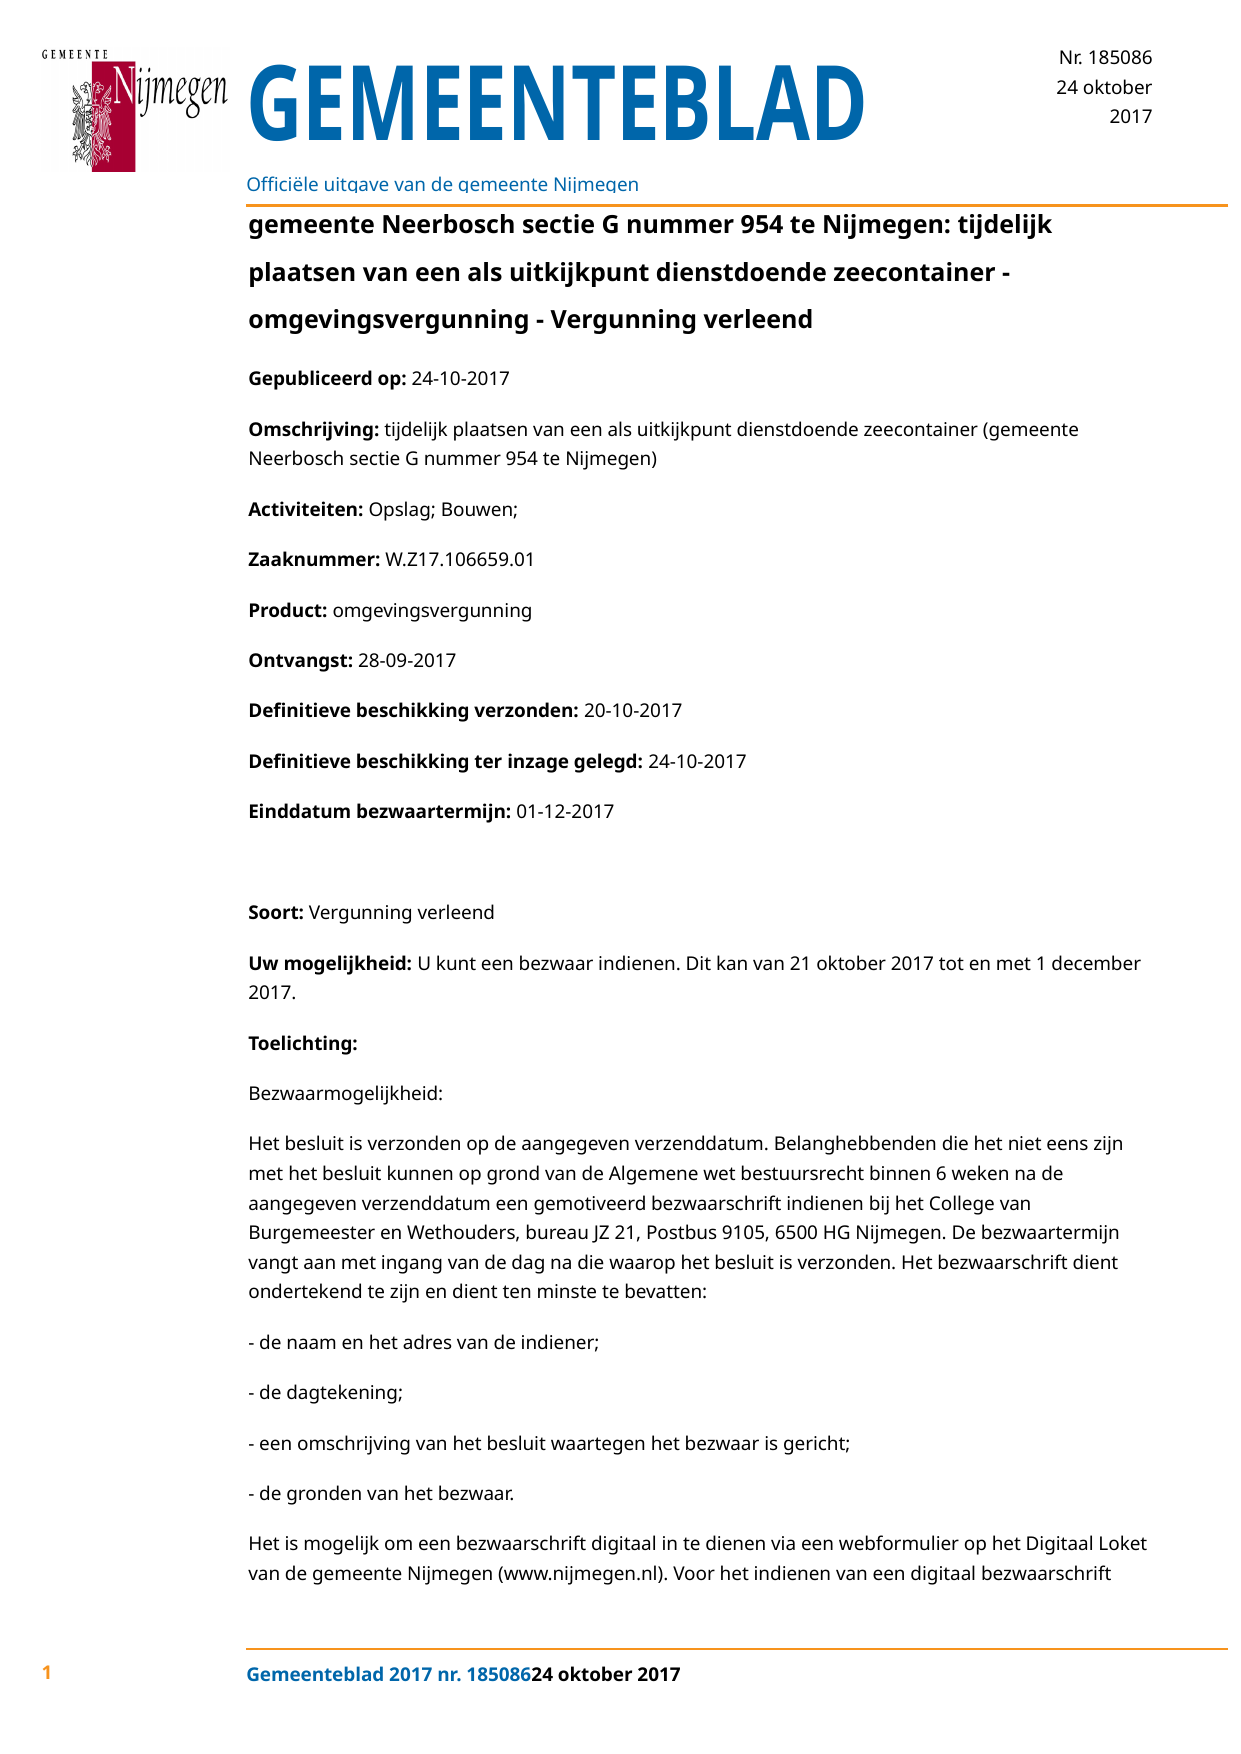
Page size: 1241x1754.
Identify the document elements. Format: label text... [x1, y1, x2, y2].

text Zaaknummer: W.Z17.106659.01 [248, 546, 1152, 572]
text Ontvangst: 28-09-2017 [248, 647, 1152, 673]
text Het besluit is verzonden op de aangegeven verzenddatum. Belanghebbenden die het niet eens zijn met het besluit kunnen op grond van de Algemene wet bestuursrecht binnen 6 weken na de aangegeven verzenddatum een gemotiveerd bezwaarschrift indienen bij het College van Burgemeester en Wethouders, bureau JZ 21, Postbus 9105, 6500 HG Nijmegen. De bezwaartermijn vangt aan met ingang van de dag na die waarop het besluit is verzonden. Het bezwaarschrift dient ondertekend te zijn en dient ten minste te bevatten: [248, 1131, 1152, 1304]
text gemeente Neerbosch sectie G nummer 954 te Nijmegen: tijdelijk plaatsen van een als uitkijkpunt dienstdoende zeecontainer - omgevingsvergunning - Vergunning verleend [248, 207, 1152, 336]
text Activiteiten: Opslag; Bouwen; [248, 496, 1152, 522]
text Product: omgevingsvergunning [248, 597, 1152, 622]
picture [41, 47, 231, 172]
text - een omschrijving van het besluit waartegen het bezwaar is gericht; [248, 1430, 1152, 1455]
text - de gronden van het bezwaar. [248, 1480, 1152, 1506]
text - de naam en het adres van de indiener; [248, 1329, 1152, 1354]
text Definitieve beschikking ter inzage gelegd: 24-10-2017 [248, 748, 1152, 774]
text Bezwaarmogelijkheid: [248, 1080, 1152, 1106]
text Einddatum bezwaartermijn: 01-12-2017 [248, 798, 1152, 824]
text Omschrijving: tijdelijk plaatsen van een als uitkijkpunt dienstdoende zeecontainer (gemeente Neerbosch sectie G nummer 954 te Nijmegen) [248, 416, 1152, 471]
text Gepubliceerd op: 24-10-2017 [248, 366, 1152, 391]
text Soort: Vergunning verleend [248, 899, 1152, 925]
text Definitieve beschikking verzonden: 20-10-2017 [248, 698, 1152, 723]
text - de dagtekening; [248, 1379, 1152, 1405]
text Uw mogelijkheid: U kunt een bezwaar indienen. Dit kan van 21 oktober 2017 tot en met 1 december 2017. [248, 950, 1152, 1005]
text Toelichting: [248, 1030, 1152, 1055]
text Het is mogelijk om een bezwaarschrift digitaal in te dienen via een webformulier op het Digitaal Loket van de gemeente Nijmegen (www.nijmegen.nl). Voor het indienen van een digitaal bezwaarschrift [248, 1531, 1152, 1586]
